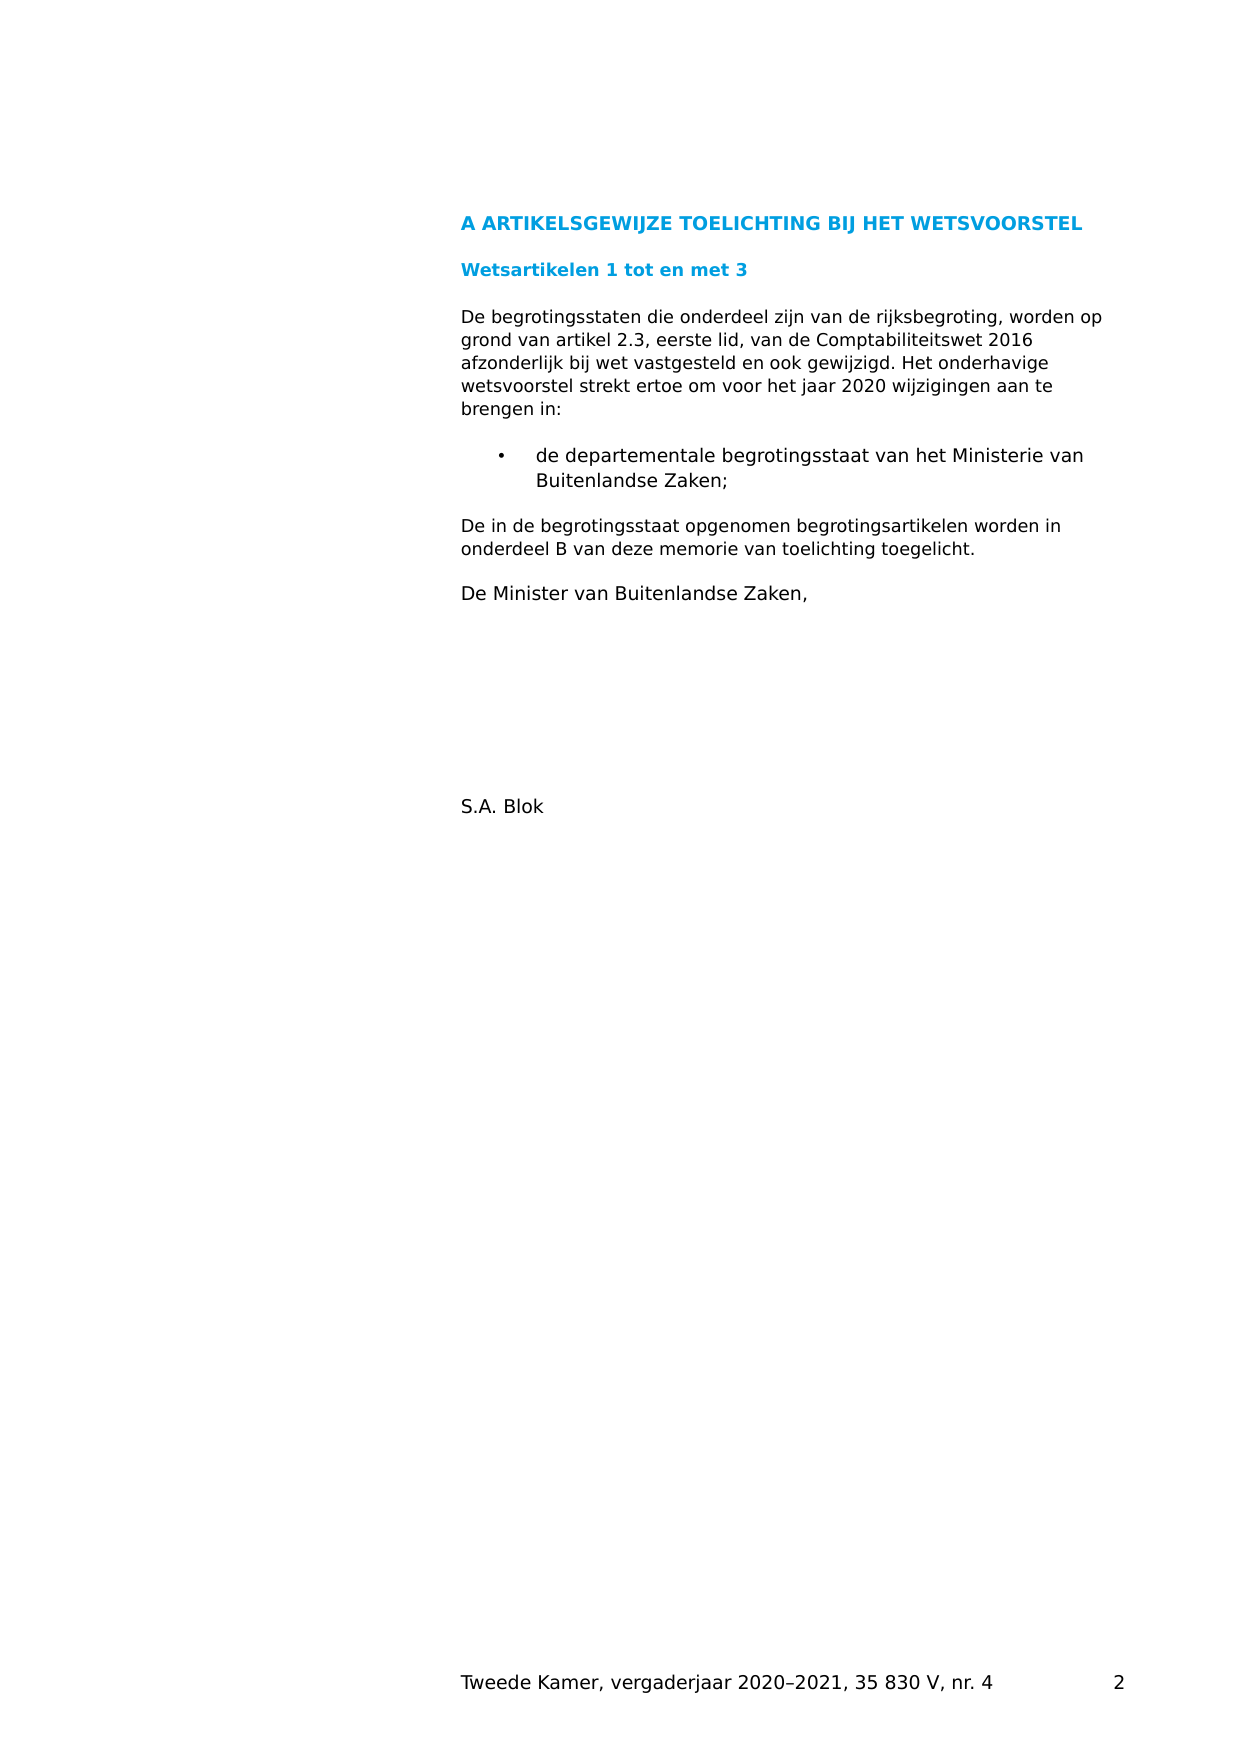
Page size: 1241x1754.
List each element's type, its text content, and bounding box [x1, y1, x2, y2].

text De begrotingsstaten die onderdeel zijn van de rijksbegroting, worden op grond van artikel 2.3, eerste lid, van de Comptabiliteitswet 2016 afzonderlijk bij wet vastgesteld en ook gewijzigd. Het onderhavige wetsvoorstel strekt ertoe om voor het jaar 2020 wijzigingen aan te brengen in: [461, 305, 1125, 419]
text S.A. Blok [461, 796, 1125, 818]
title A Artikelsgewijze toelichting bij het wetsvoorstel [461, 213, 1125, 235]
text De in de begrotingsstaat opgenomen begrotingsartikelen worden in onderdeel B van deze memorie van toelichting toegelicht. [461, 514, 1125, 560]
text De Minister van Buitenlandse Zaken, [461, 583, 1125, 605]
title Wetsartikelen 1 tot en met 3 [461, 258, 1125, 281]
list de departementale begrotingsstaat van het Ministerie van Buitenlandse Zaken; [498, 442, 1125, 492]
